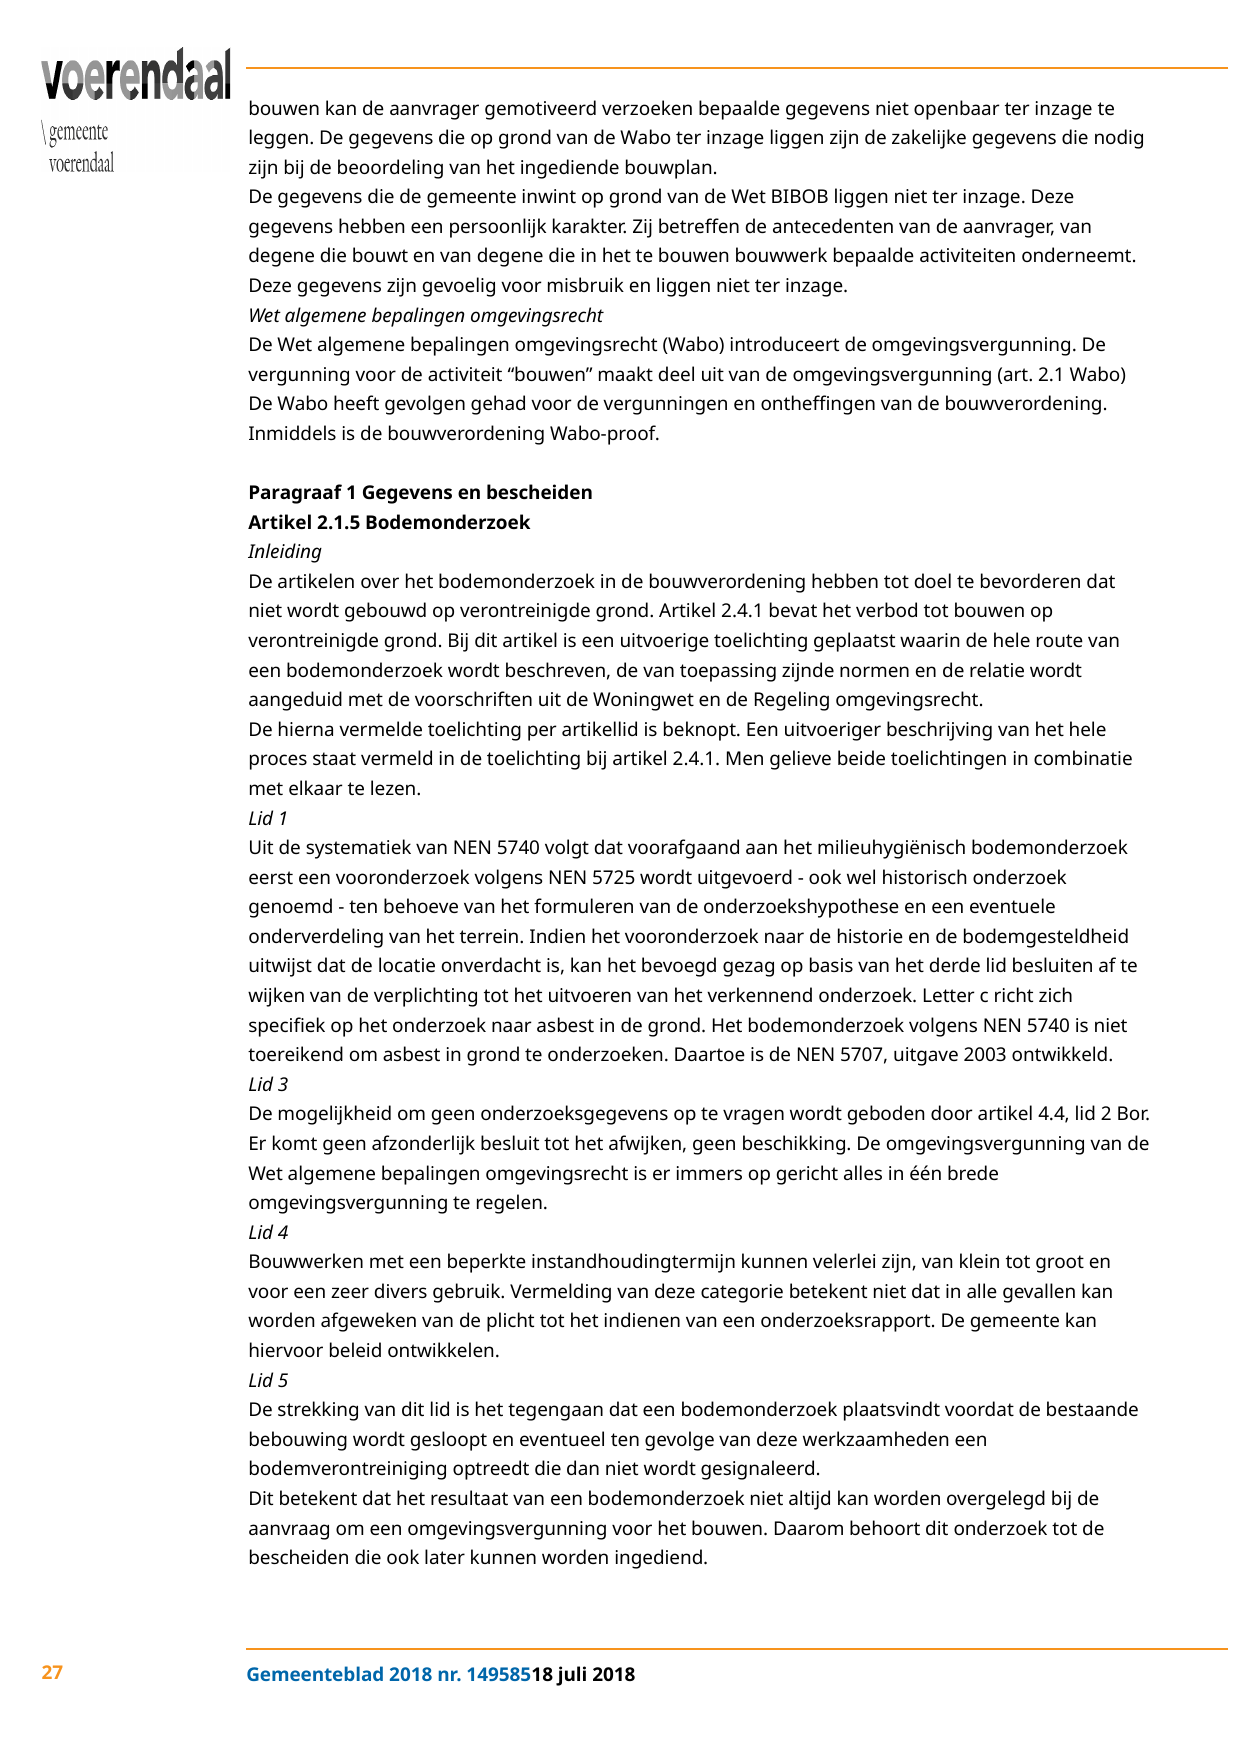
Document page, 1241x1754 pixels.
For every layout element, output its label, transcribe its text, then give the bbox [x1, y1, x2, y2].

text De artikelen over het bodemonderzoek in de bouwverordening hebben tot doel te bevorderen dat niet wordt gebouwd op verontreinigde grond. Artikel 2.4.1 bevat het verbod tot bouwen op verontreinigde grond. Bij dit artikel is een uitvoerige toelichting geplaatst waarin de hele route van een bodemonderzoek wordt beschreven, de van toepassing zijnde normen en de relatie wordt aangeduid met de voorschriften uit de Woningwet en de Regeling omgevingsrecht. [248, 568, 1152, 712]
text Wet algemene bepalingen omgevingsrecht [248, 302, 1152, 328]
text bouwen kan de aanvrager gemotiveerd verzoeken bepaalde gegevens niet openbaar ter inzage te leggen. De gegevens die op grond van de Wabo ter inzage liggen zijn de zakelijke gegevens die nodig zijn bij de beoordeling van het ingediende bouwplan. [248, 95, 1152, 180]
text Paragraaf 1 Gegevens en bescheiden [248, 479, 1152, 505]
text De strekking van dit lid is het tegengaan dat een bodemonderzoek plaatsvindt voordat de bestaande bebouwing wordt gesloopt en eventueel ten gevolge van deze werkzaamheden een bodemverontreiniging optreedt die dan niet wordt gesignaleerd. [248, 1396, 1152, 1481]
text Uit de systematiek van NEN 5740 volgt dat voorafgaand aan het milieuhygiënisch bodemonderzoek eerst een vooronderzoek volgens NEN 5725 wordt uitgevoerd - ook wel historisch onderzoek genoemd - ten behoeve van het formuleren van de onderzoekshypothese en een eventuele onderverdeling van het terrein. Indien het vooronderzoek naar de historie en de bodemgesteldheid uitwijst dat de locatie onverdacht is, kan het bevoegd gezag op basis van het derde lid besluiten af te wijken van de verplichting tot het uitvoeren van het verkennend onderzoek. Letter c richt zich specifiek op het onderzoek naar asbest in de grond. Het bodemonderzoek volgens NEN 5740 is niet toereikend om asbest in grond te onderzoeken. Daartoe is de NEN 5707, uitgave 2003 ontwikkeld. [248, 834, 1152, 1067]
text De mogelijkheid om geen onderzoeksgegevens op te vragen wordt geboden door artikel 4.4, lid 2 Bor. Er komt geen afzonderlijk besluit tot het afwijken, geen beschikking. De omgevingsvergunning van de Wet algemene bepalingen omgevingsrecht is er immers op gericht alles in één brede omgevingsvergunning te regelen. [248, 1101, 1152, 1215]
text Dit betekent dat het resultaat van een bodemonderzoek niet altijd kan worden overgelegd bij de aanvraag om een omgevingsvergunning voor het bouwen. Daarom behoort dit onderzoek tot de bescheiden die ook later kunnen worden ingediend. [248, 1485, 1152, 1570]
text Lid 3 [248, 1071, 1152, 1097]
text De Wet algemene bepalingen omgevingsrecht (Wabo) introduceert de omgevingsvergunning. De vergunning voor de activiteit “bouwen” maakt deel uit van de omgevingsvergunning (art. 2.1 Wabo) De Wabo heeft gevolgen gehad voor de vergunningen en ontheffingen van de bouwverordening. Inmiddels is de bouwverordening Wabo-proof. [248, 331, 1152, 446]
picture [41, 47, 231, 172]
text Inleiding [248, 538, 1152, 564]
text Bouwwerken met een beperkte instandhoudingtermijn kunnen velerlei zijn, van klein tot groot en voor een zeer divers gebruik. Vermelding van deze categorie betekent niet dat in alle gevallen kan worden afgeweken van de plicht tot het indienen van een onderzoeksrapport. De gemeente kan hiervoor beleid ontwikkelen. [248, 1248, 1152, 1363]
text Artikel 2.1.5 Bodemonderzoek [248, 509, 1152, 535]
text Lid 4 [248, 1219, 1152, 1245]
text De hierna vermelde toelichting per artikellid is beknopt. Een uitvoeriger beschrijving van het hele proces staat vermeld in de toelichting bij artikel 2.4.1. Men gelieve beide toelichtingen in combinatie met elkaar te lezen. [248, 716, 1152, 801]
text Lid 1 [248, 805, 1152, 831]
text De gegevens die de gemeente inwint op grond van de Wet BIBOB liggen niet ter inzage. Deze gegevens hebben een persoonlijk karakter. Zij betreffen de antecedenten van de aanvrager, van degene die bouwt en van degene die in het te bouwen bouwwerk bepaalde activiteiten onderneemt. Deze gegevens zijn gevoelig voor misbruik en liggen niet ter inzage. [248, 183, 1152, 298]
text Lid 5 [248, 1367, 1152, 1393]
